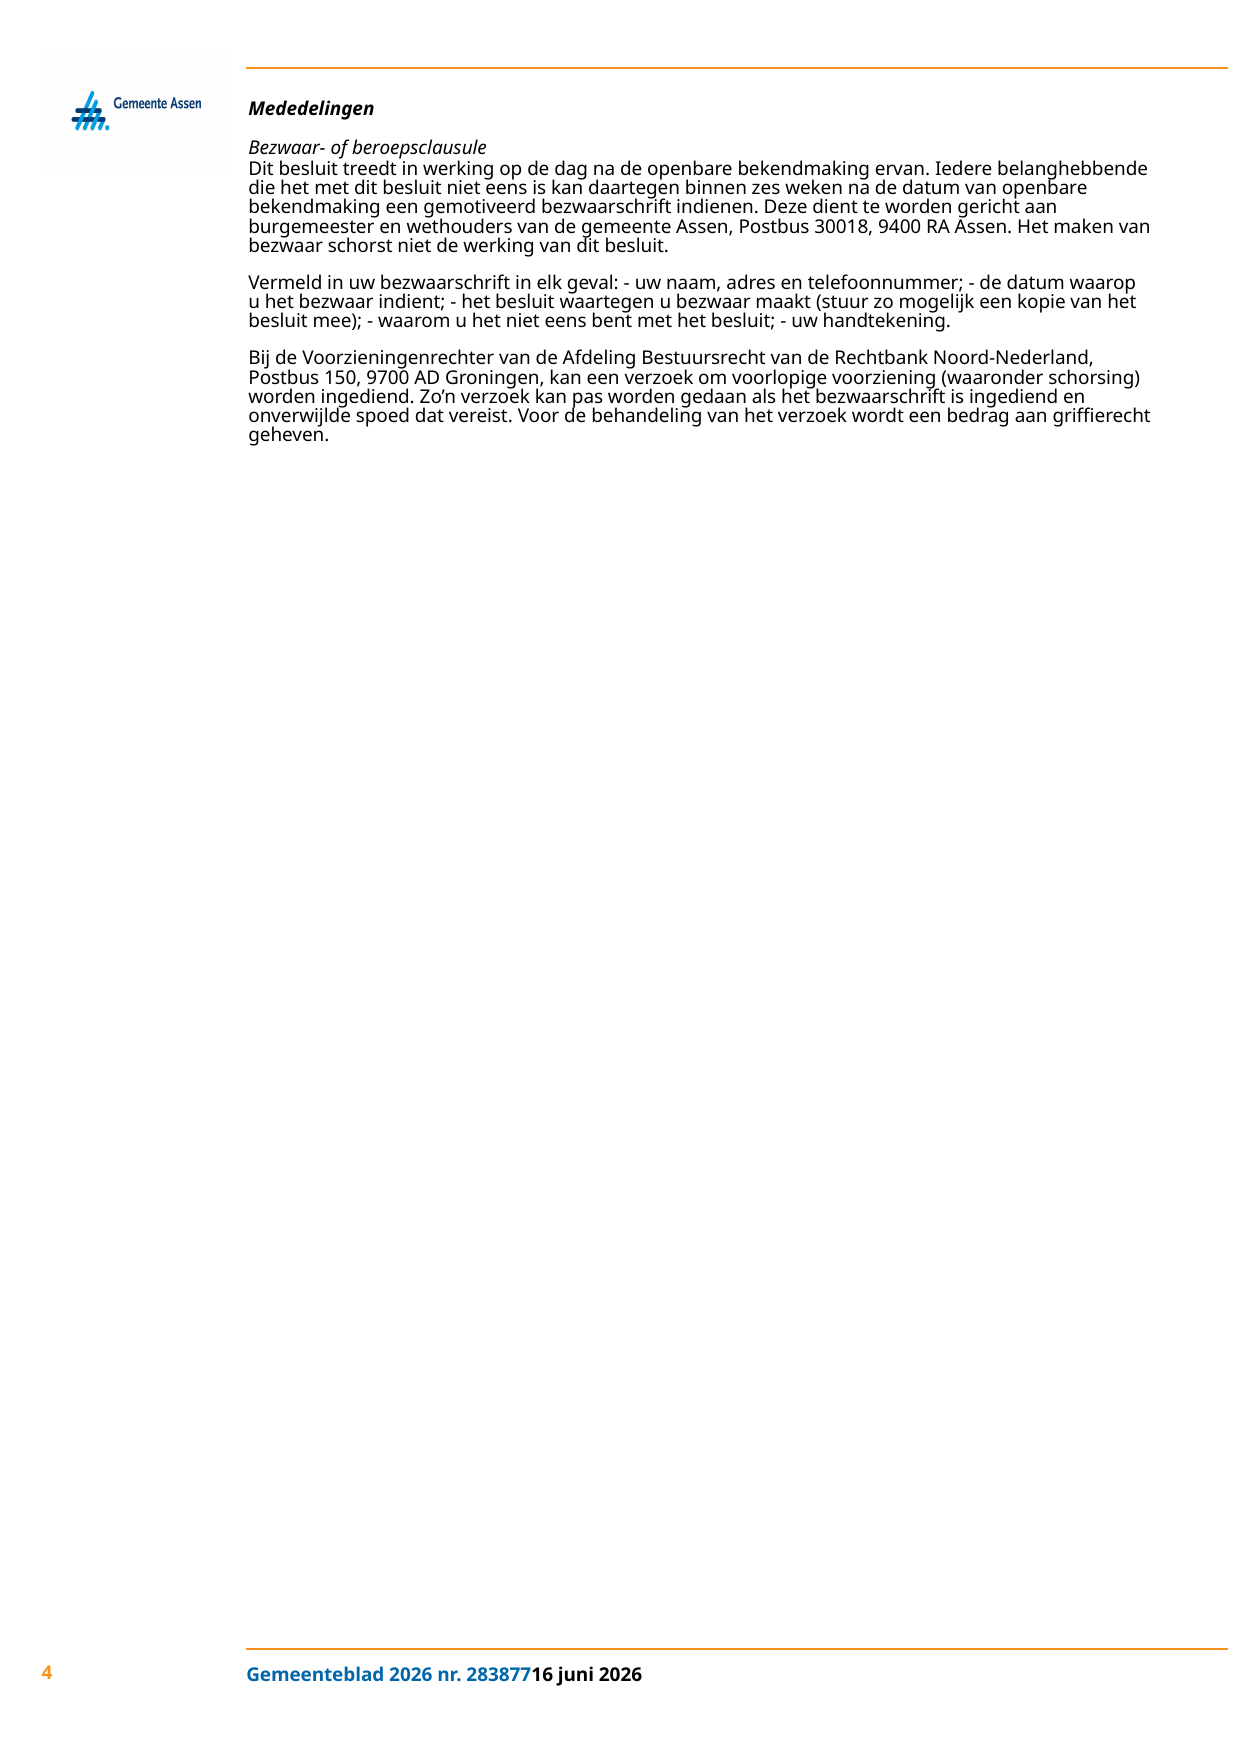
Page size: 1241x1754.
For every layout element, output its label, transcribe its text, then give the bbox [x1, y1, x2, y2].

text Mededelingen [248, 95, 1152, 121]
text Bezwaar- of beroepsclausule [248, 134, 1152, 160]
picture [41, 47, 231, 172]
text Vermeld in uw bezwaarschrift in elk geval: - uw naam, adres en telefoonnummer; - de datum waarop u het bezwaar indient; - het besluit waartegen u bezwaar maakt (stuur zo mogelijk een kopie van het besluit mee); - waarom u het niet eens bent met het besluit; - uw handtekening. [248, 274, 1152, 332]
text Bij de Voorzieningenrechter van de Afdeling Bestuursrecht van de Rechtbank Noord-Nederland, Postbus 150, 9700 AD Groningen, kan een verzoek om voorlopige voorziening (waaronder schorsing) worden ingediend. Zo’n verzoek kan pas worden gedaan als het bezwaarschrift is ingediend en onverwijlde spoed dat vereist. Voor de behandeling van het verzoek wordt een bedrag aan griffierecht geheven. [248, 349, 1152, 446]
text Dit besluit treedt in werking op de dag na de openbare bekendmaking ervan. Iedere belanghebbende die het met dit besluit niet eens is kan daartegen binnen zes weken na de datum van openbare bekendmaking een gemotiveerd bezwaarschrift indienen. Deze dient te worden gericht aan burgemeester en wethouders van de gemeente Assen, Postbus 30018, 9400 RA Assen. Het maken van bezwaar schorst niet de werking van dit besluit. [248, 160, 1152, 256]
